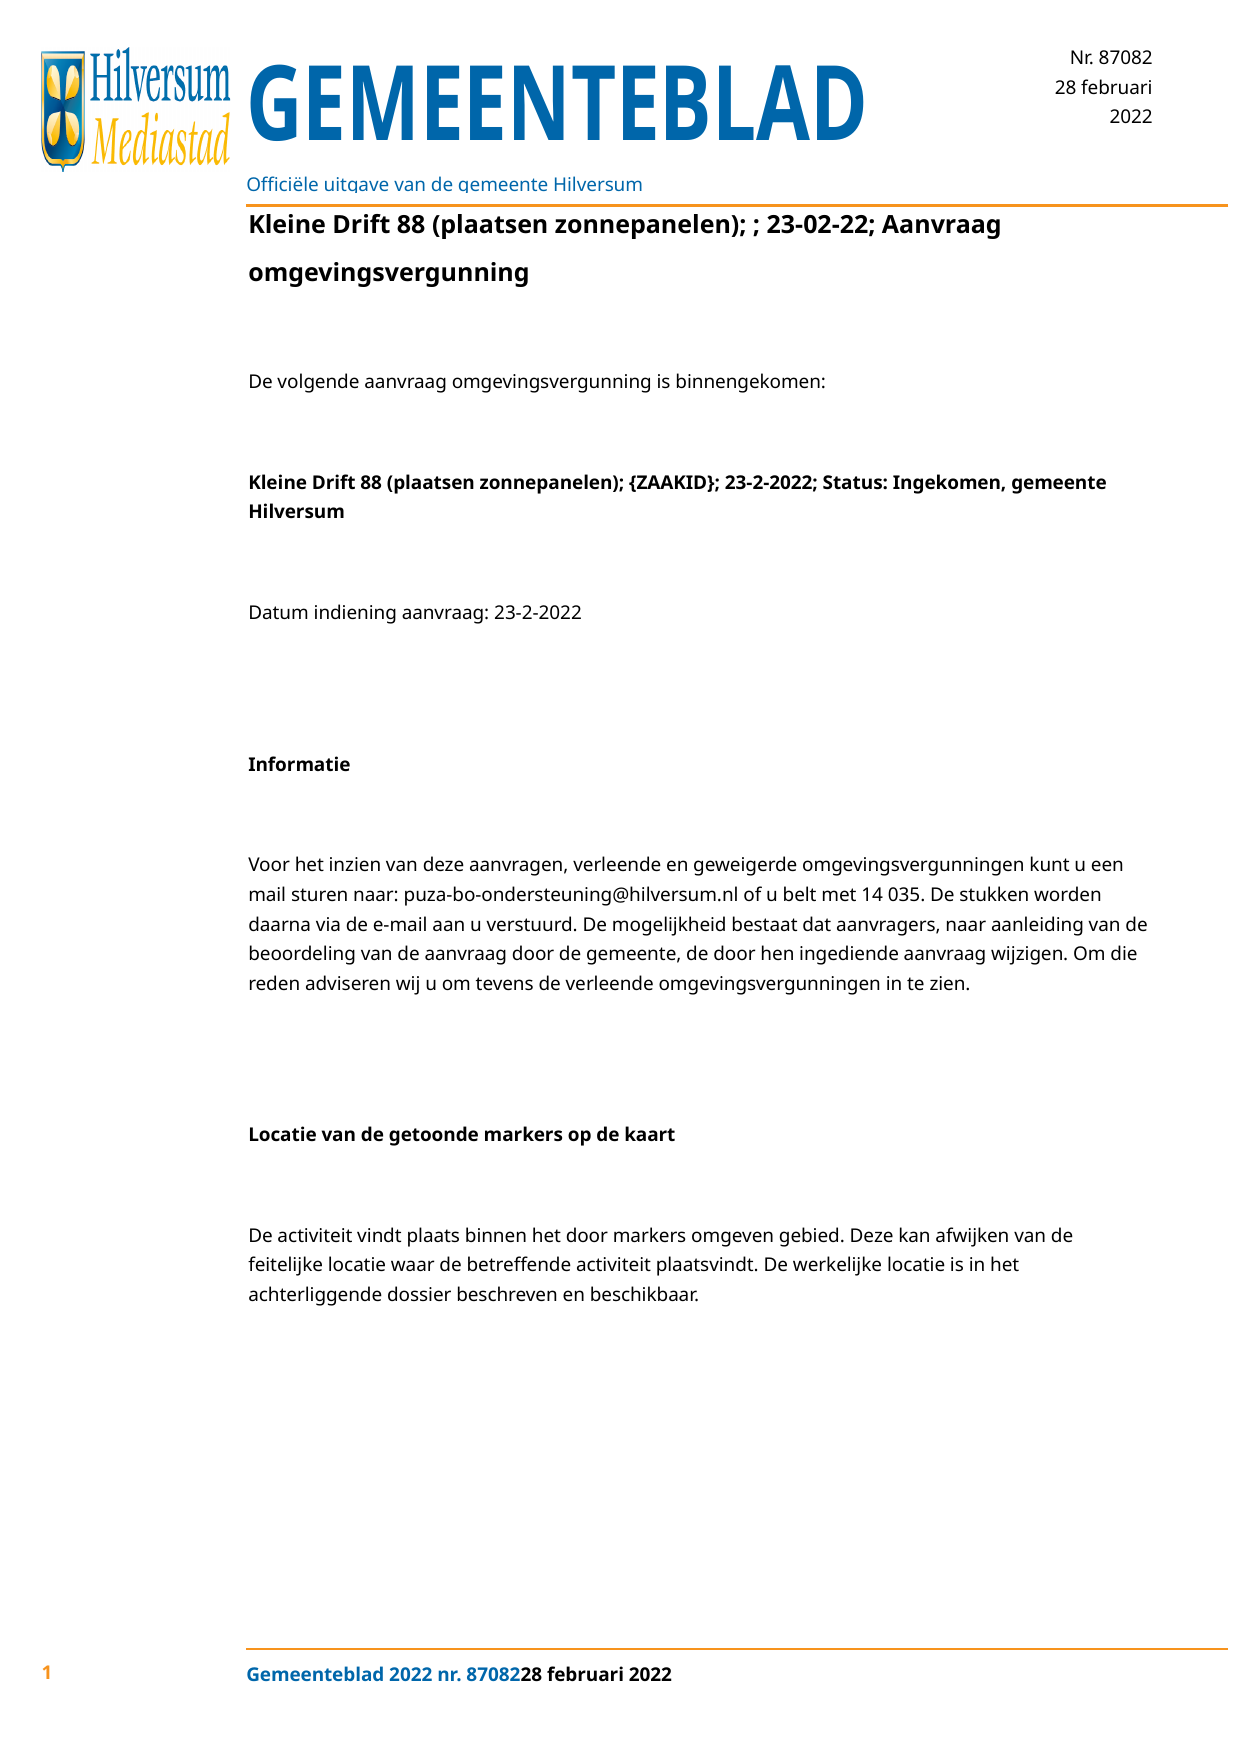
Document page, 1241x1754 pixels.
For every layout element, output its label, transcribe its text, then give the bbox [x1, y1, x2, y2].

picture [41, 47, 231, 172]
text Informatie [248, 751, 1152, 777]
text De activiteit vindt plaats binnen het door markers omgeven gebied. Deze kan afwijken van de feitelijke locatie waar de betreffende activiteit plaatsvindt. De werkelijke locatie is in het achterliggende dossier beschreven en beschikbaar. [248, 1222, 1152, 1307]
text Kleine Drift 88 (plaatsen zonnepanelen); {ZAAKID}; 23-2-2022; Status: Ingekomen, gemeente Hilversum [248, 469, 1152, 524]
text Voor het inzien van deze aanvragen, verleende en geweigerde omgevingsvergunningen kunt u een mail sturen naar: puza-bo-ondersteuning@hilversum.nl of u belt met 14 035. De stukken worden daarna via de e-mail aan u verstuurd. De mogelijkheid bestaat dat aanvragers, naar aanleiding van de beoordeling van de aanvraag door de gemeente, de door hen ingediende aanvraag wijzigen. Om die reden adviseren wij u om tevens de verleende omgevingsvergunningen in te zien. [248, 852, 1152, 996]
text Datum indiening aanvraag: 23-2-2022 [248, 599, 1152, 625]
text Kleine Drift 88 (plaatsen zonnepanelen); ; 23-02-22; Aanvraag omgevingsvergunning [248, 207, 1152, 288]
text Locatie van de getoonde markers op de kaart [248, 1121, 1152, 1147]
text De volgende aanvraag omgevingsvergunning is binnengekomen: [248, 368, 1152, 394]
